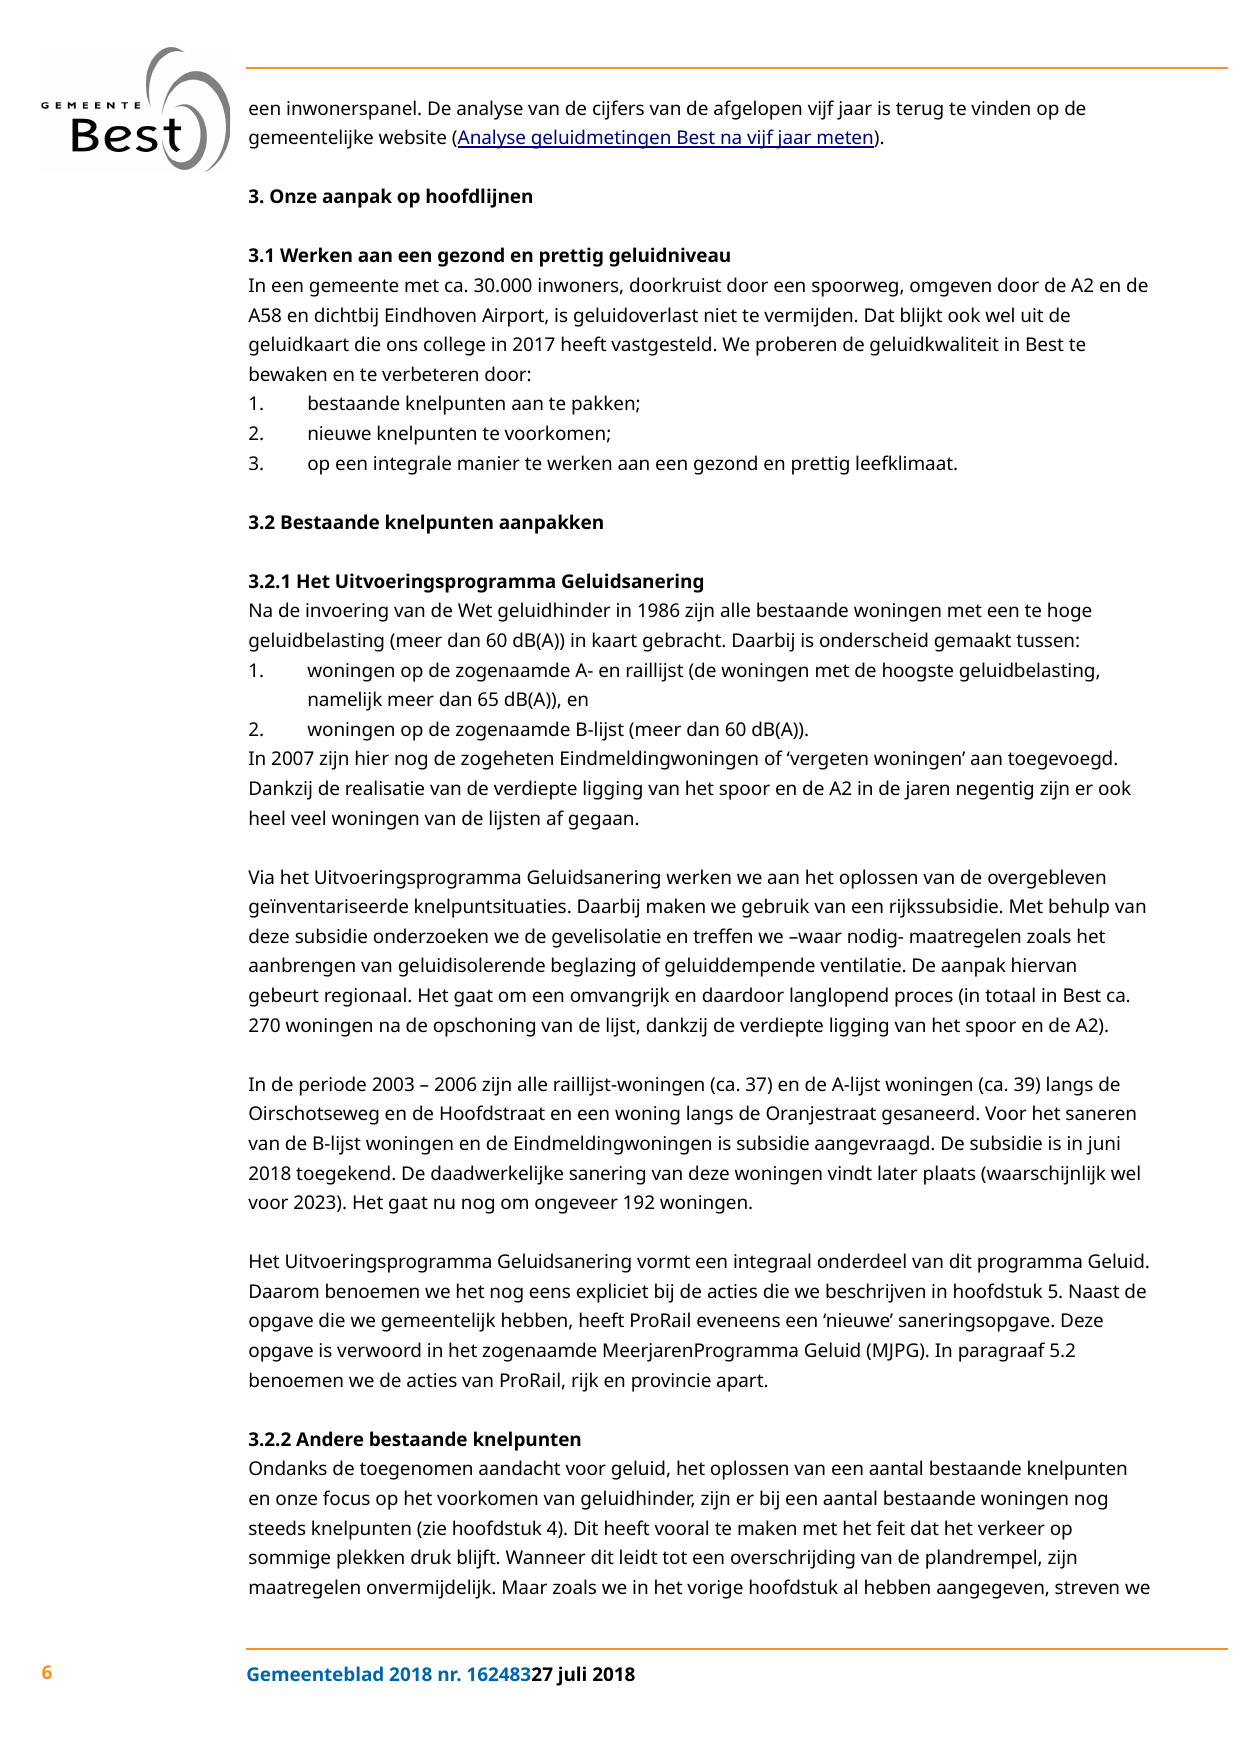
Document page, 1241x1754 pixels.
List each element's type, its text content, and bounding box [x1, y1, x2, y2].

text In een gemeente met ca. 30.000 inwoners, doorkruist door een spoorweg, omgeven door de A2 en de A58 en dichtbij Eindhoven Airport, is geluidoverlast niet te vermijden. Dat blijkt ook wel uit de geluidkaart die ons college in 2017 heeft vastgesteld. We proberen de geluidkwaliteit in Best te bewaken en te verbeteren door: [248, 272, 1152, 387]
text Na de invoering van de Wet geluidhinder in 1986 zijn alle bestaande woningen met een te hoge geluidbelasting (meer dan 60 dB(A)) in kaart gebracht. Daarbij is onderscheid gemaakt tussen: [248, 598, 1152, 653]
text een inwonerspanel. De analyse van de cijfers van de afgelopen vijf jaar is terug te vinden op de gemeentelijke website (Analyse geluidmetingen Best na vijf jaar meten). [248, 95, 1152, 150]
list woningen op de zogenaamde A- en raillijst (de woningen met de hoogste geluidbelasting, namelijk meer dan 65 dB(A)), en [248, 657, 1152, 712]
text Ondanks de toegenomen aandacht voor geluid, het oplossen van een aantal bestaande knelpunten en onze focus op het voorkomen van geluidhinder, zijn er bij een aantal bestaande woningen nog steeds knelpunten (zie hoofdstuk 4). Dit heeft vooral te maken met het feit dat het verkeer op sommige plekken druk blijft. Wanneer dit leidt tot een overschrijding van de plandrempel, zijn maatregelen onvermijdelijk. Maar zoals we in het vorige hoofdstuk al hebben aangegeven, streven we [248, 1456, 1152, 1600]
list bestaande knelpunten aan te pakken; [248, 391, 1152, 416]
text Dankzij de realisatie van de verdiepte ligging van het spoor en de A2 in de jaren negentig zijn er ook heel veel woningen van de lijsten af gegaan. [248, 775, 1152, 831]
text Het Uitvoeringsprogramma Geluidsanering vormt een integraal onderdeel van dit programma Geluid. Daarom benoemen we het nog eens expliciet bij de acties die we beschrijven in hoofdstuk 5. Naast de opgave die we gemeentelijk hebben, heeft ProRail eveneens een ‘nieuwe’ saneringsopgave. Deze opgave is verwoord in het zogenaamde MeerjarenProgramma Geluid (MJPG). In paragraaf 5.2 benoemen we de acties van ProRail, rijk en provincie apart. [248, 1248, 1152, 1393]
picture [41, 47, 231, 172]
text Via het Uitvoeringsprogramma Geluidsanering werken we aan het oplossen van de overgebleven geïnventariseerde knelpuntsituaties. Daarbij maken we gebruik van een rijkssubsidie. Met behulp van deze subsidie onderzoeken we de gevelisolatie en treffen we –waar nodig- maatregelen zoals het aanbrengen van geluidisolerende beglazing of geluiddempende ventilatie. De aanpak hiervan gebeurt regionaal. Het gaat om een omvangrijk en daardoor langlopend proces (in totaal in Best ca. 270 woningen na de opschoning van de lijst, dankzij de verdiepte ligging van het spoor en de A2). [248, 864, 1152, 1038]
list woningen op de zogenaamde B-lijst (meer dan 60 dB(A)). [248, 716, 1152, 742]
text In 2007 zijn hier nog de zogeheten Eindmeldingwoningen of ‘vergeten woningen’ aan toegevoegd. [248, 746, 1152, 771]
list nieuwe knelpunten te voorkomen; [248, 420, 1152, 446]
text 3.2.1 Het Uitvoeringsprogramma Geluidsanering [248, 568, 1152, 594]
text 3.1 Werken aan een gezond en prettig geluidniveau [248, 243, 1152, 268]
text 3.2 Bestaande knelpunten aanpakken [248, 509, 1152, 535]
text In de periode 2003 – 2006 zijn alle raillijst-woningen (ca. 37) en de A-lijst woningen (ca. 39) langs de Oirschotseweg en de Hoofdstraat en een woning langs de Oranjestraat gesaneerd. Voor het saneren van de B-lijst woningen en de Eindmeldingwoningen is subsidie aangevraagd. De subsidie is in juni 2018 toegekend. De daadwerkelijke sanering van deze woningen vindt later plaats (waarschijnlijk wel voor 2023). Het gaat nu nog om ongeveer 192 woningen. [248, 1071, 1152, 1215]
text 3. Onze aanpak op hoofdlijnen [248, 183, 1152, 209]
text 3.2.2 Andere bestaande knelpunten [248, 1426, 1152, 1452]
list op een integrale manier te werken aan een gezond en prettig leefklimaat. [248, 450, 1152, 476]
